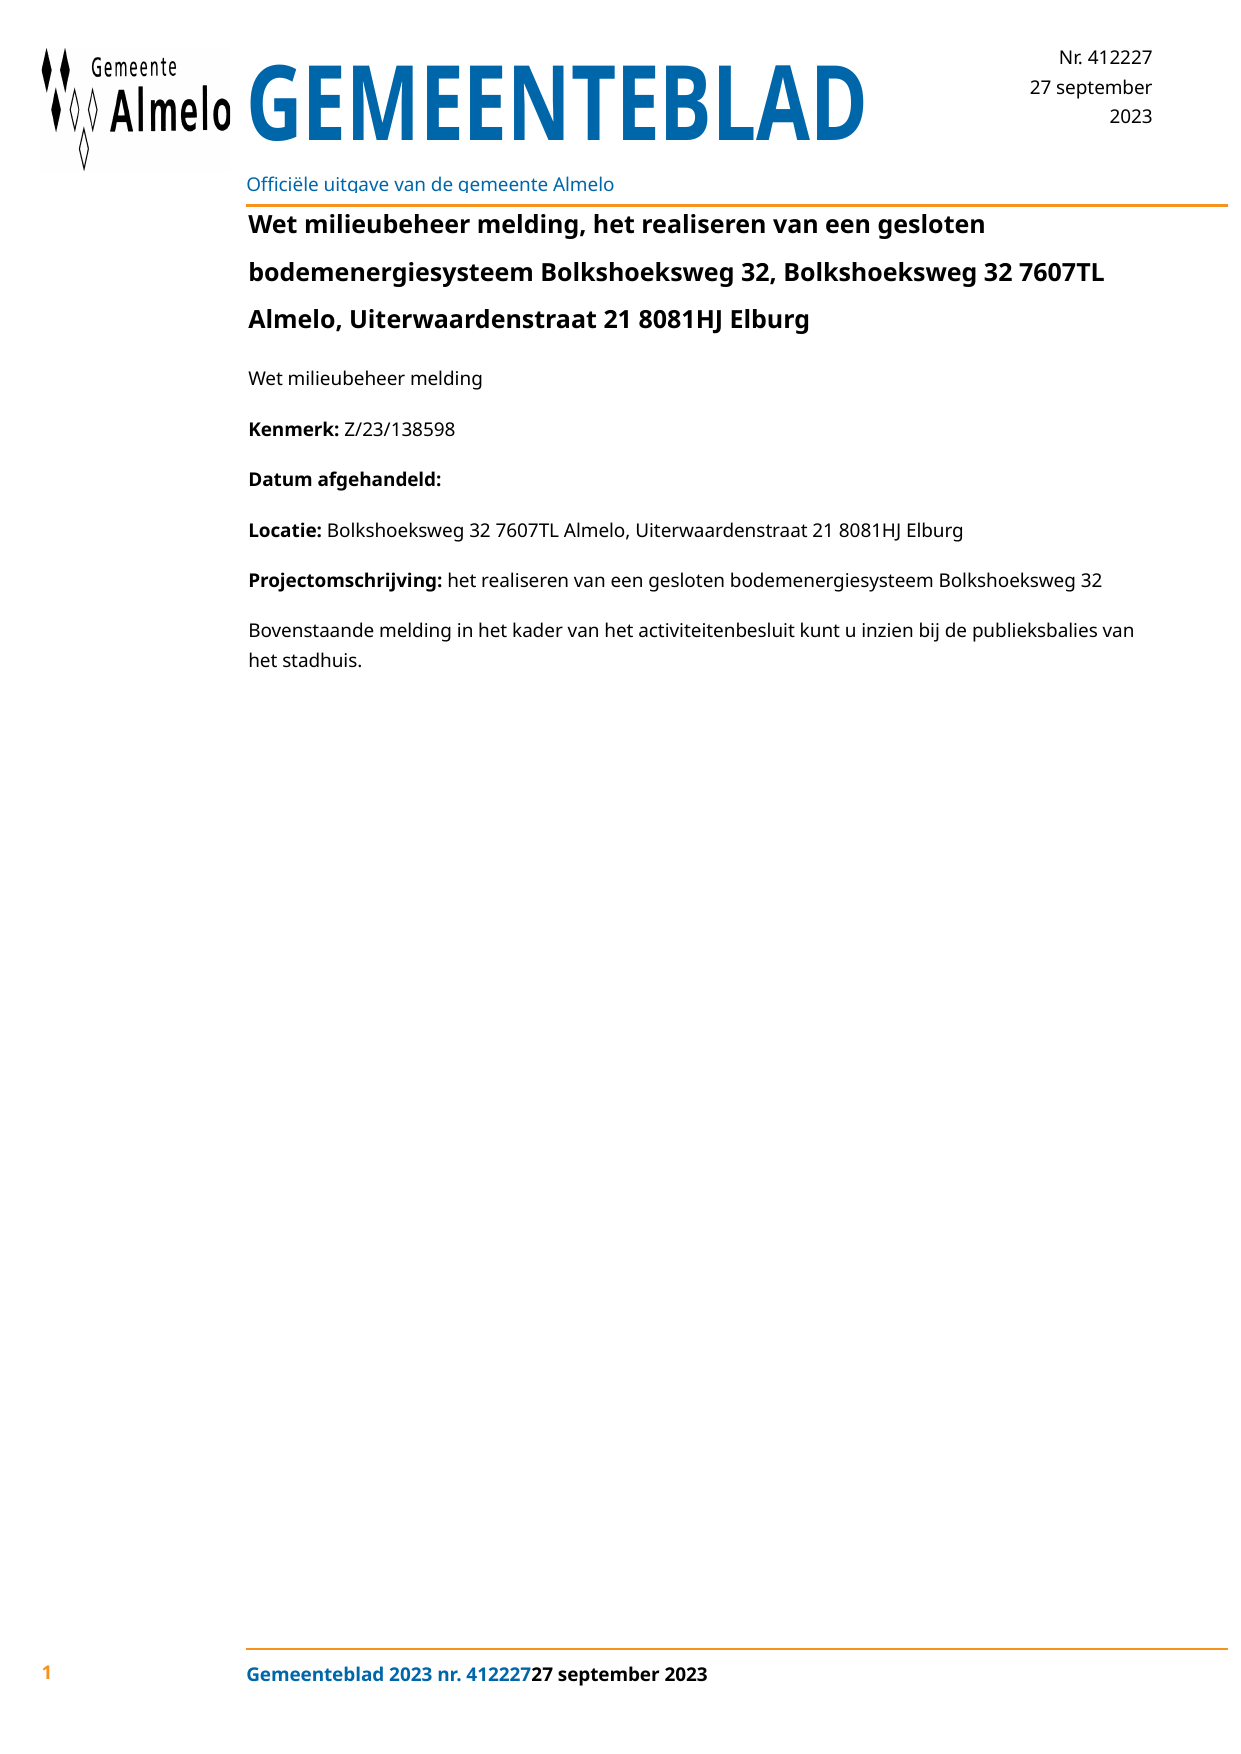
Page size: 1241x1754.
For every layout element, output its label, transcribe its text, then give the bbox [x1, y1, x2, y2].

text Bovenstaande melding in het kader van het activiteitenbesluit kunt u inzien bij de publieksbalies van het stadhuis. [248, 618, 1152, 673]
text Projectomschrijving: het realiseren van een gesloten bodemenergiesysteem Bolkshoeksweg 32 [248, 567, 1152, 593]
text Datum afgehandeld: [248, 466, 1152, 492]
text Wet milieubeheer melding, het realiseren van een gesloten bodemenergiesysteem Bolkshoeksweg 32, Bolkshoeksweg 32 7607TL Almelo, Uiterwaardenstraat 21 8081HJ Elburg [248, 207, 1152, 336]
text Wet milieubeheer melding [248, 366, 1152, 391]
text Kenmerk: Z/23/138598 [248, 416, 1152, 442]
picture [41, 47, 231, 172]
text Locatie: Bolkshoeksweg 32 7607TL Almelo, Uiterwaardenstraat 21 8081HJ Elburg [248, 517, 1152, 542]
